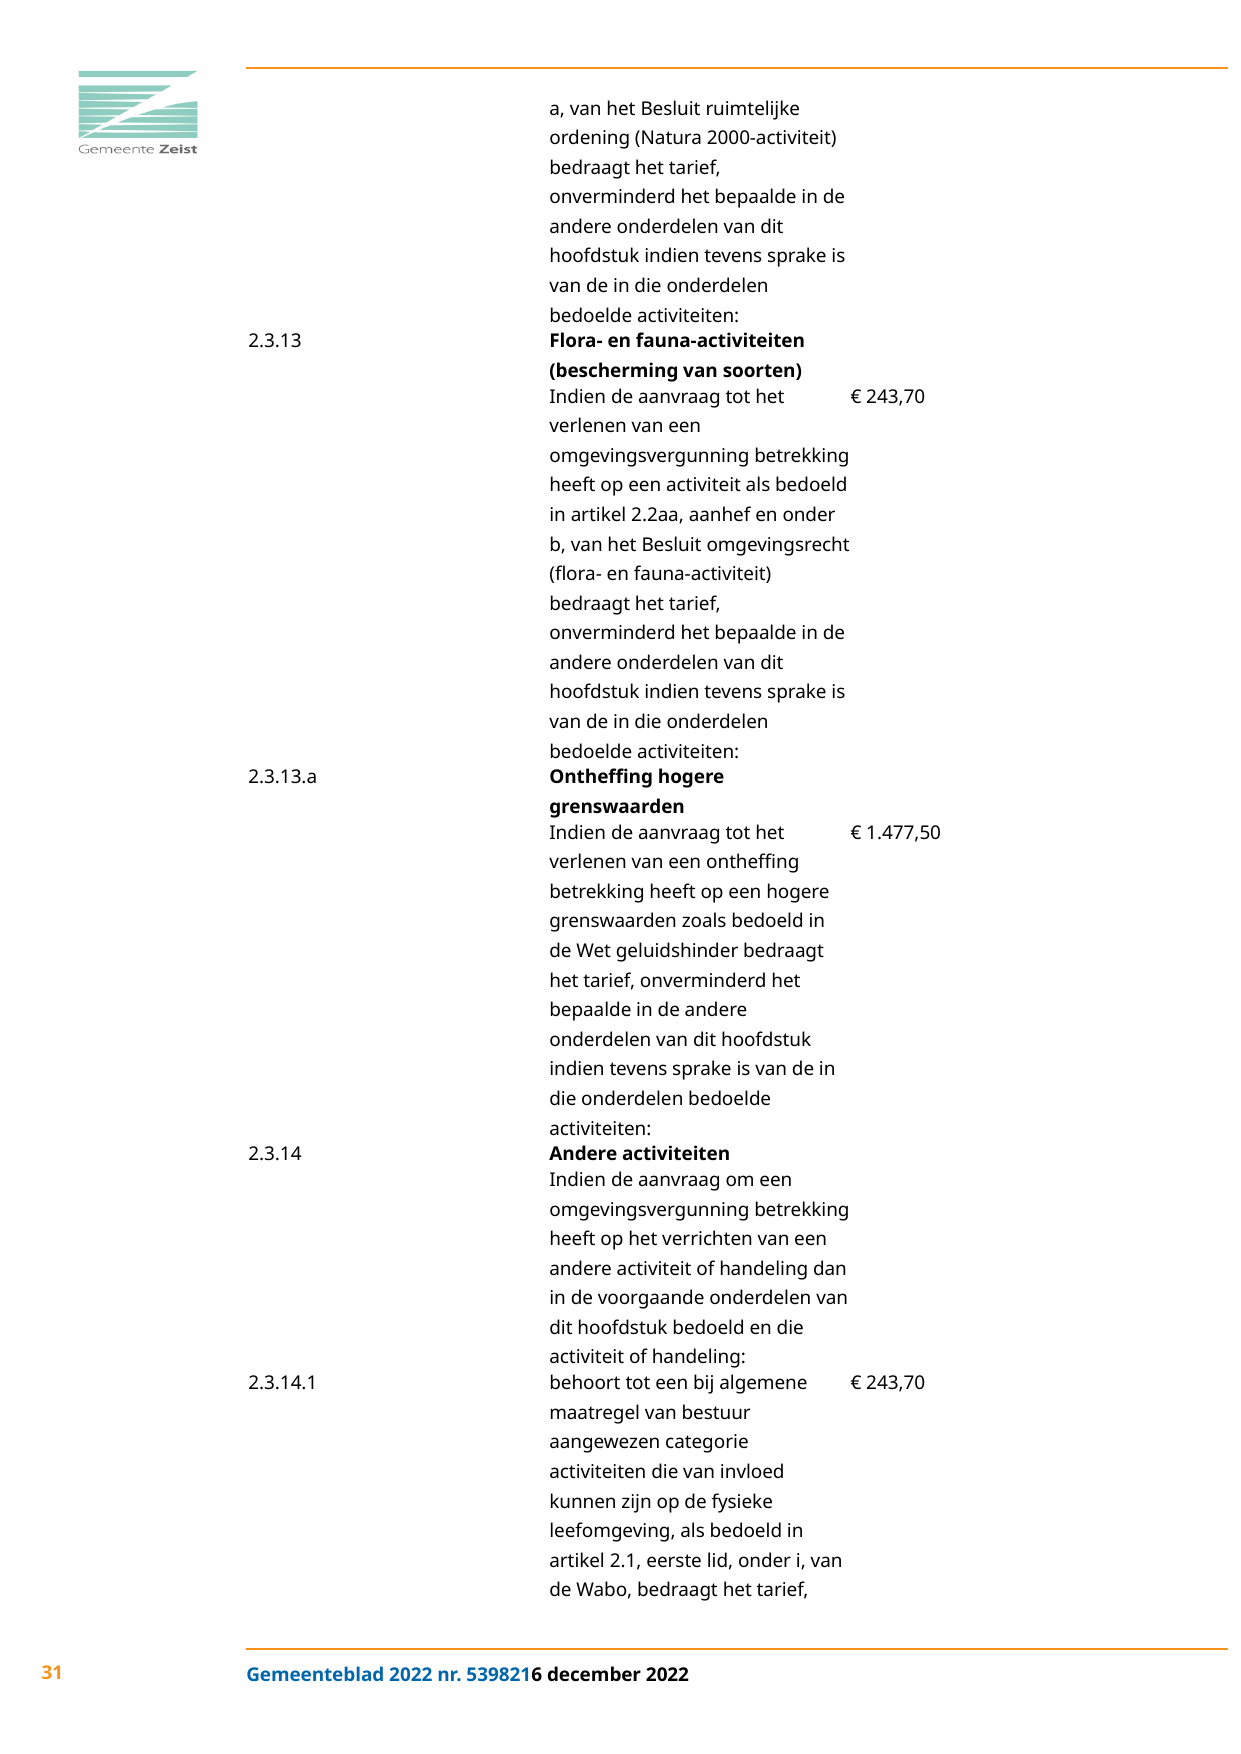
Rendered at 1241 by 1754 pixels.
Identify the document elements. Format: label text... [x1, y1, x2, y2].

table_cell [850, 764, 1152, 819]
table_cell [248, 383, 549, 764]
table_cell [248, 1166, 549, 1369]
table_cell Andere activiteiten [549, 1141, 850, 1166]
table_cell behoort tot een bij algemene maatregel van bestuur aangewezen categorie activiteiten die van invloed kunnen zijn op de fysieke leefomgeving, als bedoeld in artikel 2.1, eerste lid, onder i, van de Wabo, bedraagt het tarief, [549, 1370, 850, 1602]
table_cell Indien de aanvraag tot het verlenen van een ontheffing betrekking heeft op een hogere grenswaarden zoals bedoeld in de Wet geluidshinder bedraagt het tarief, onverminderd het bepaalde in de andere onderdelen van dit hoofdstuk indien tevens sprake is van de in die onderdelen bedoelde activiteiten: [549, 819, 850, 1141]
table_cell € 243,70 [850, 383, 1152, 764]
table_cell [850, 1166, 1152, 1369]
picture [41, 47, 231, 172]
table_cell [248, 819, 549, 1141]
table_cell [850, 1141, 1152, 1166]
table_cell € 1.477,50 [850, 819, 1152, 1141]
table_cell Indien de aanvraag tot het verlenen van een omgevingsvergunning betrekking heeft op een activiteit als bedoeld in artikel 2.2aa, aanhef en onder b, van het Besluit omgevingsrecht (flora- en fauna-activiteit) bedraagt het tarief, onverminderd het bepaalde in de andere onderdelen van dit hoofdstuk indien tevens sprake is van de in die onderdelen bedoelde activiteiten: [549, 383, 850, 764]
table_cell [850, 328, 1152, 383]
table_cell € 243,70 [850, 1370, 1152, 1602]
table_cell 2.3.13 [248, 328, 549, 383]
table_cell [850, 95, 1152, 328]
table_cell Flora- en fauna-activiteiten (bescherming van soorten) [549, 328, 850, 383]
table_cell 2.3.14.1 [248, 1370, 549, 1602]
table_cell a, van het Besluit ruimtelijke ordening (Natura 2000-activiteit) bedraagt het tarief, onverminderd het bepaalde in de andere onderdelen van dit hoofdstuk indien tevens sprake is van de in die onderdelen bedoelde activiteiten: [549, 95, 850, 328]
table_cell Indien de aanvraag om een omgevingsvergunning betrekking heeft op het verrichten van een andere activiteit of handeling dan in de voorgaande onderdelen van dit hoofdstuk bedoeld en die activiteit of handeling: [549, 1166, 850, 1369]
table_cell 2.3.13.a [248, 764, 549, 819]
table_cell Ontheffing hogere grenswaarden [549, 764, 850, 819]
table_cell 2.3.14 [248, 1141, 549, 1166]
table_cell [248, 95, 549, 328]
